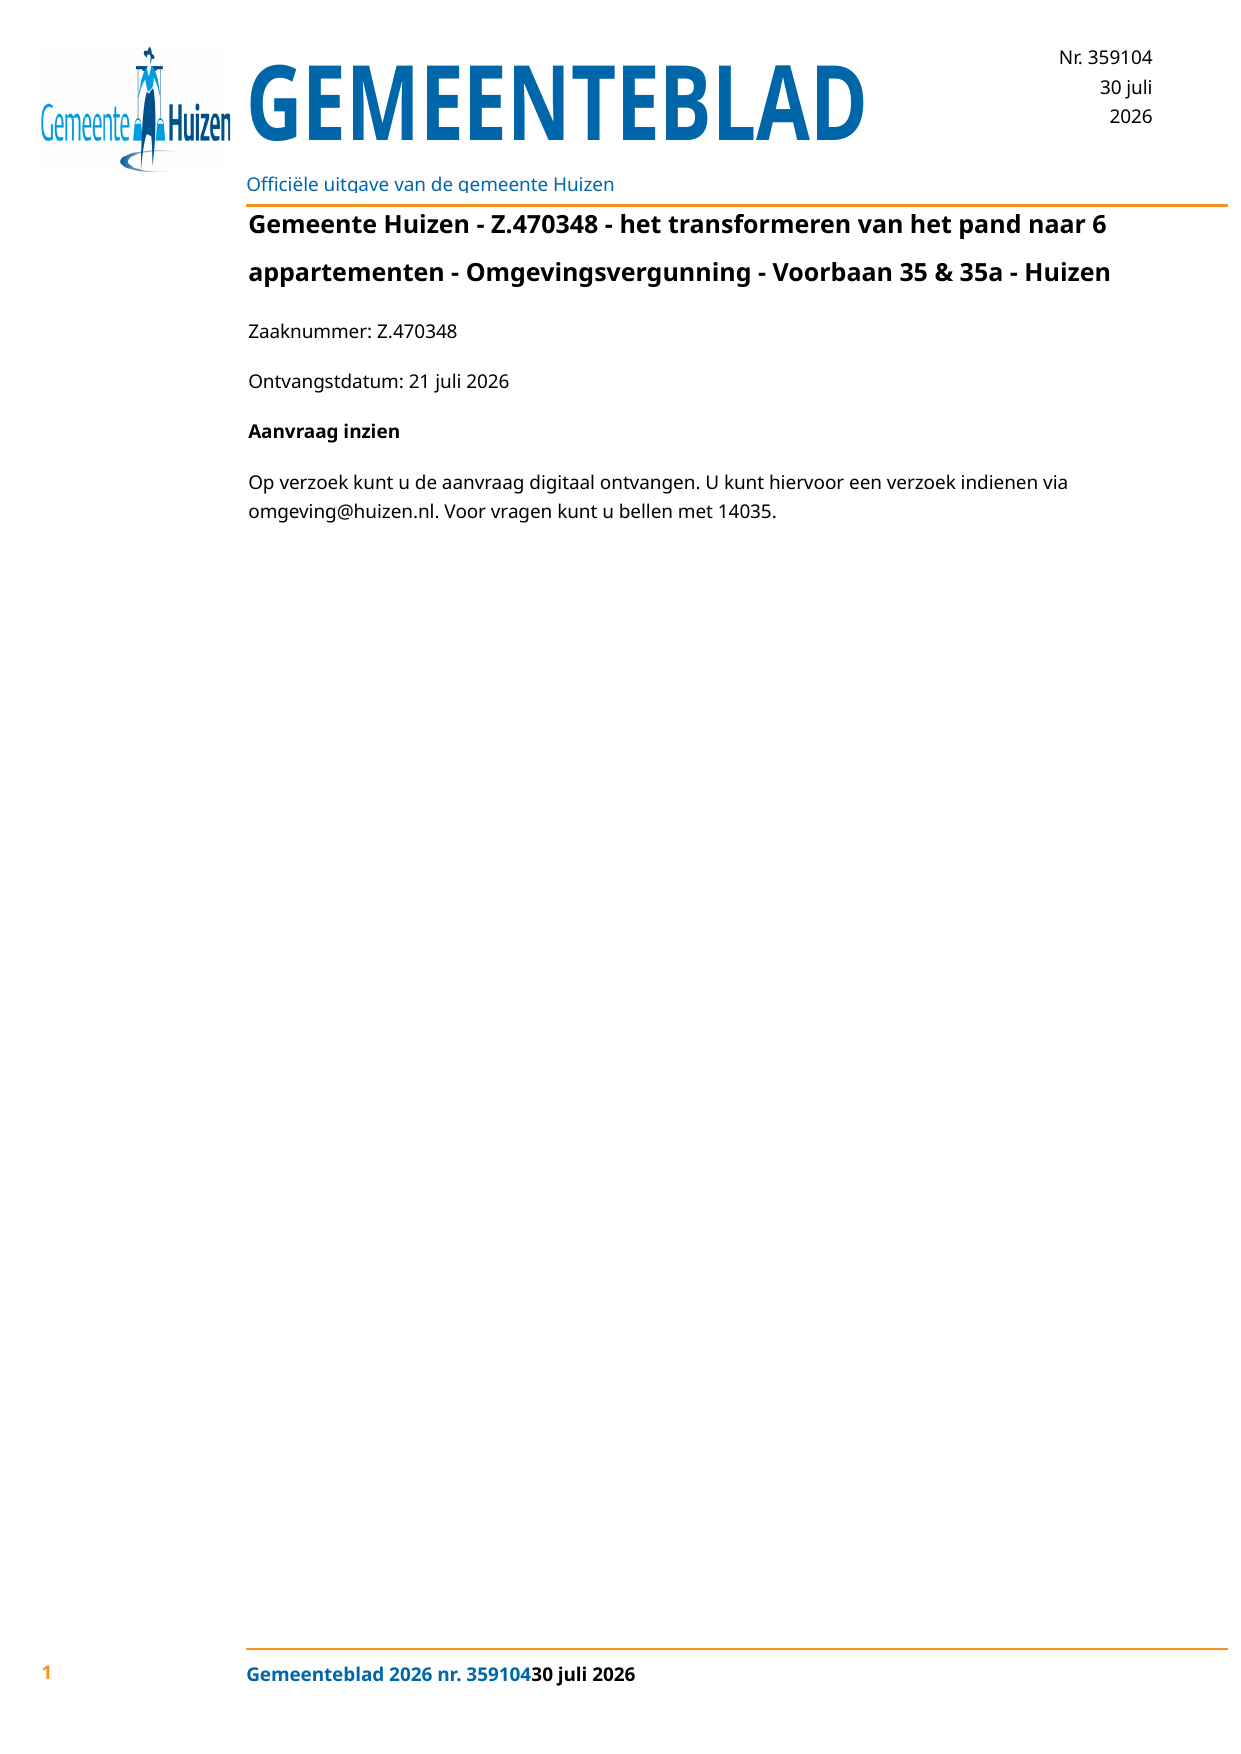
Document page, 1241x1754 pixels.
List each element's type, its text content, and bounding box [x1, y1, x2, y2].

text Ontvangstdatum: 21 juli 2026 [248, 368, 1152, 394]
text Op verzoek kunt u de aanvraag digitaal ontvangen. U kunt hiervoor een verzoek indienen via omgeving@huizen.nl. Voor vragen kunt u bellen met 14035. [248, 469, 1152, 524]
text Gemeente Huizen - Z.470348 - het transformeren van het pand naar 6 appartementen - Omgevingsvergunning - Voorbaan 35 & 35a - Huizen [248, 207, 1152, 288]
text Aanvraag inzien [248, 419, 1152, 444]
text Zaaknummer: Z.470348 [248, 318, 1152, 344]
picture [41, 47, 231, 172]
